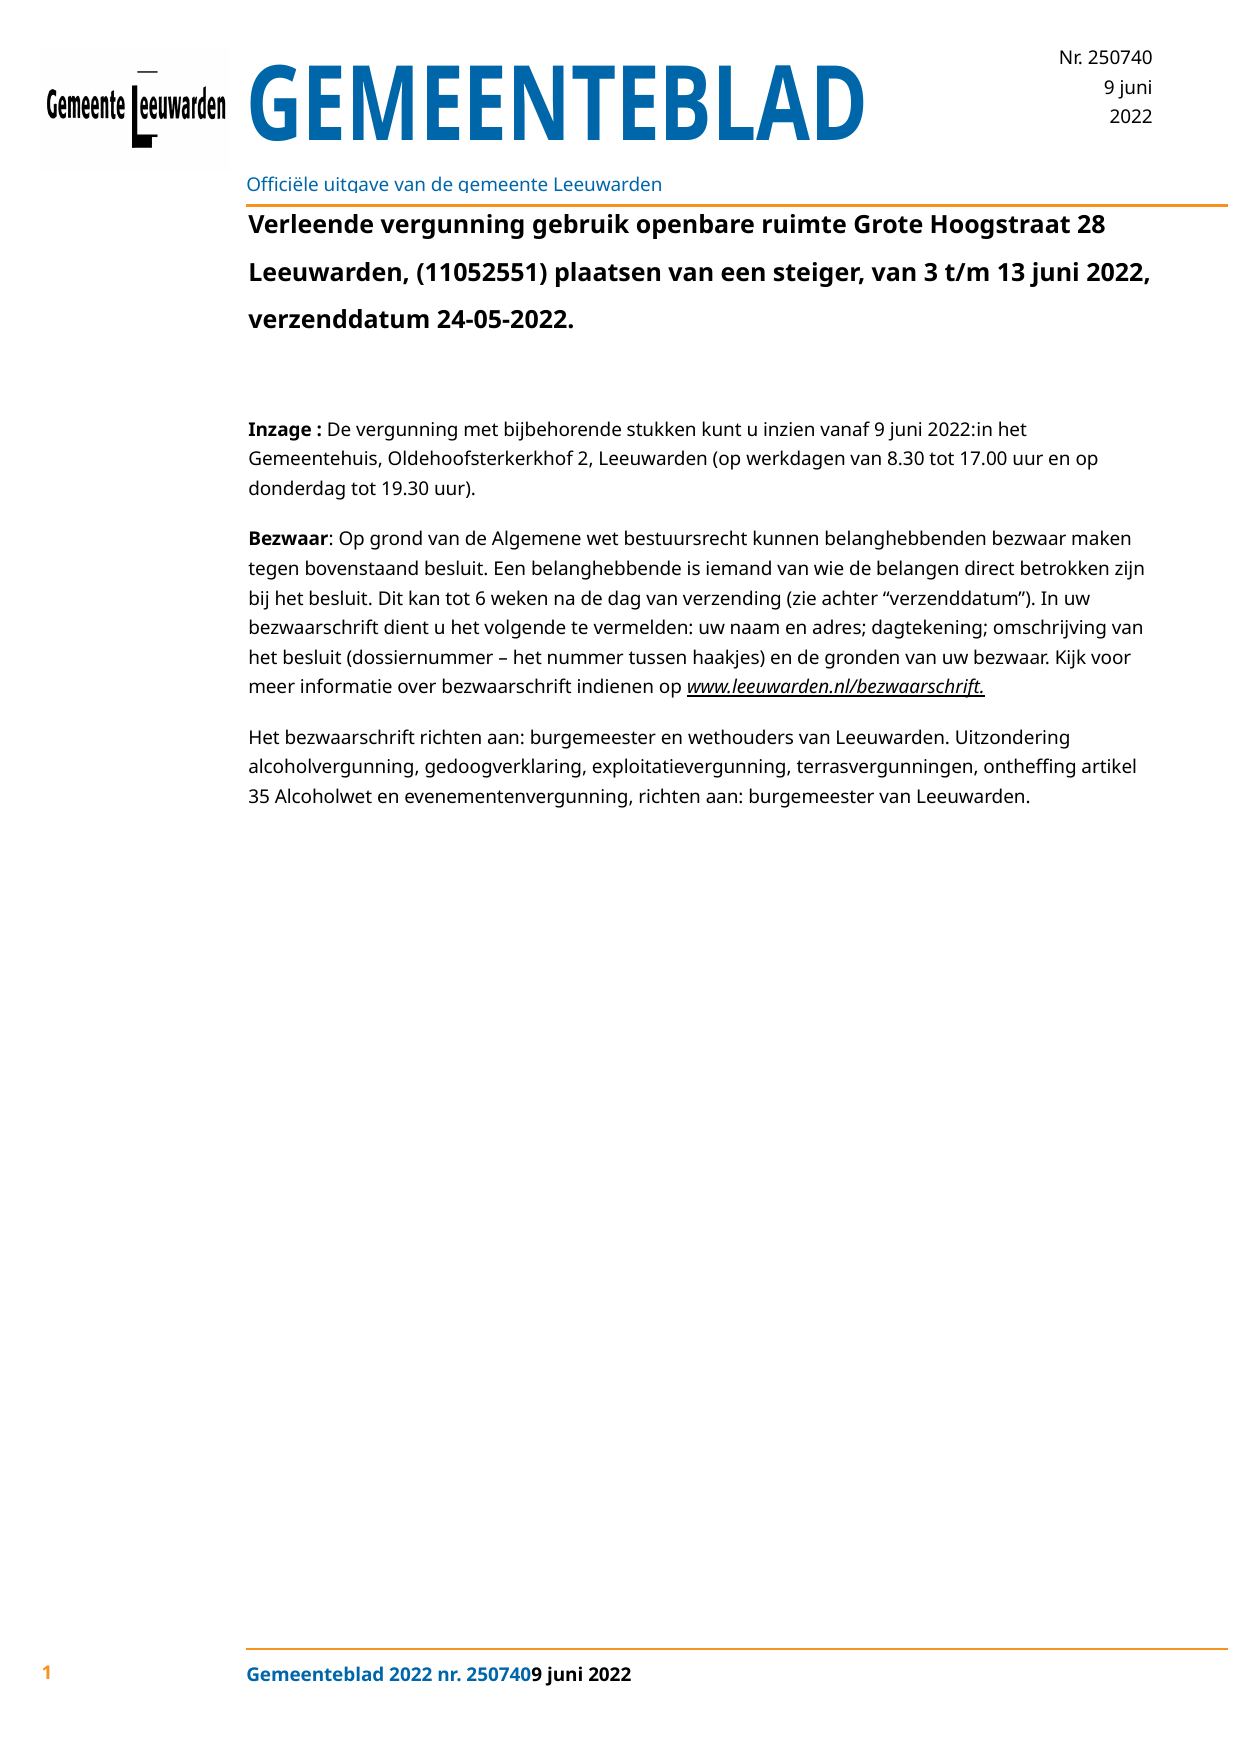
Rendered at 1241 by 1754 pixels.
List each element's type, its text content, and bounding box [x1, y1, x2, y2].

text Het bezwaarschrift richten aan: burgemeester en wethouders van Leeuwarden. Uitzondering alcoholvergunning, gedoogverklaring, exploitatievergunning, terrasvergunningen, ontheffing artikel 35 Alcoholwet en evenementenvergunning, richten aan: burgemeester van Leeuwarden. [248, 724, 1152, 809]
text Bezwaar: Op grond van de Algemene wet bestuursrecht kunnen belanghebbenden bezwaar maken tegen bovenstaand besluit. Een belanghebbende is iemand van wie de belangen direct betrokken zijn bij het besluit. Dit kan tot 6 weken na de dag van verzending (zie achter “verzenddatum”). In uw bezwaarschrift dient u het volgende te vermelden: uw naam en adres; dagtekening; omschrijving van het besluit (dossiernummer – het nummer tussen haakjes) en de gronden van uw bezwaar. Kijk voor meer informatie over bezwaarschrift indienen op www.leeuwarden.nl/bezwaarschrift. [248, 526, 1152, 699]
text Verleende vergunning gebruik openbare ruimte Grote Hoogstraat 28 Leeuwarden, (11052551) plaatsen van een steiger, van 3 t/m 13 juni 2022, verzenddatum 24-05-2022. [248, 207, 1152, 336]
text Inzage : De vergunning met bijbehorende stukken kunt u inzien vanaf 9 juni 2022:in het Gemeentehuis, Oldehoofsterkerkhof 2, Leeuwarden (op werkdagen van 8.30 tot 17.00 uur en op donderdag tot 19.30 uur). [248, 416, 1152, 501]
picture [41, 47, 231, 172]
